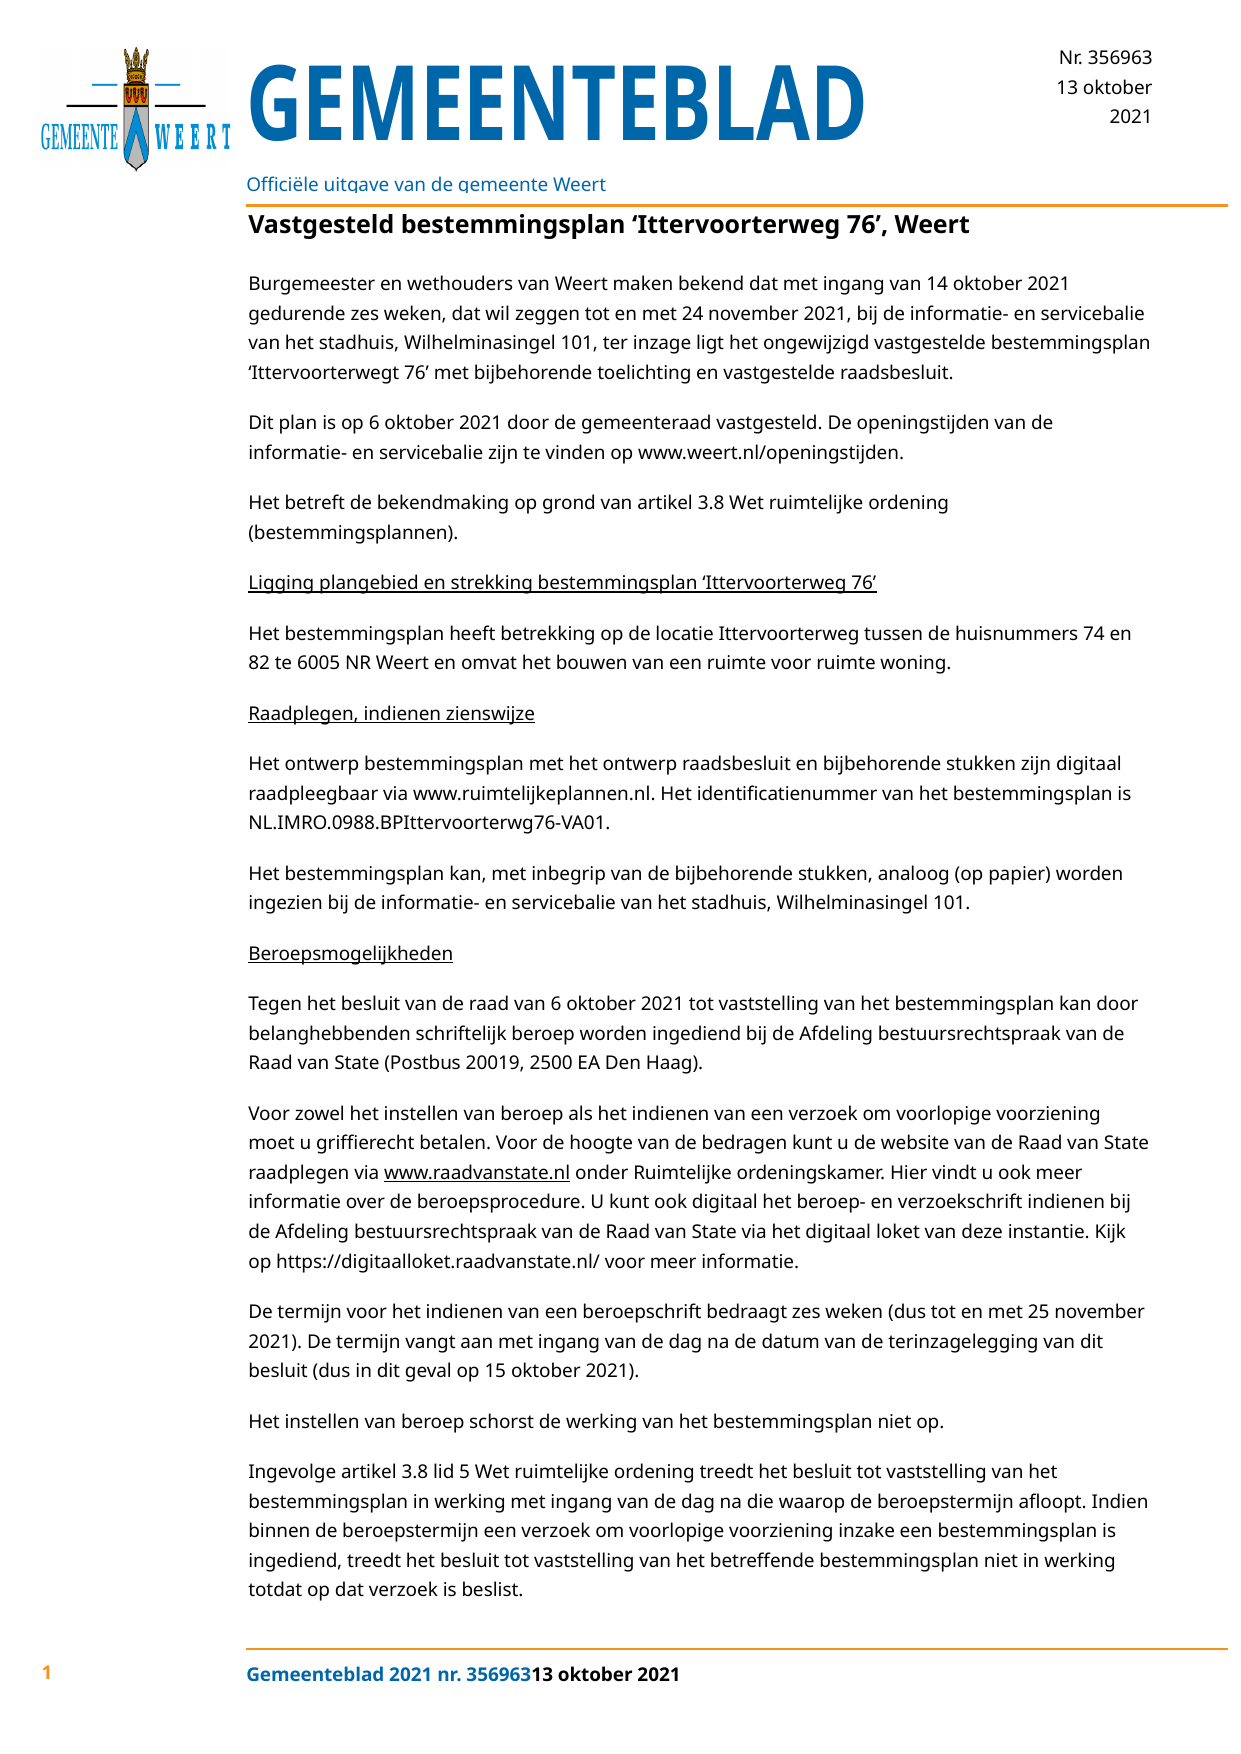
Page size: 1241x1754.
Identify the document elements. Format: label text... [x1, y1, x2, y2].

text Het betreft de bekendmaking op grond van artikel 3.8 Wet ruimtelijke ordening (bestemmingsplannen). [248, 489, 1152, 545]
text Het ontwerp bestemmingsplan met het ontwerp raadsbesluit en bijbehorende stukken zijn digitaal raadpleegbaar via www.ruimtelijkeplannen.nl. Het identificatienummer van het bestemmingsplan is NL.IMRO.0988.BPIttervoorterwg76-VA01. [248, 750, 1152, 835]
text Vastgesteld bestemmingsplan ‘Ittervoorterweg 76’, Weert [248, 207, 1152, 241]
text Burgemeester en wethouders van Weert maken bekend dat met ingang van 14 oktober 2021 gedurende zes weken, dat wil zeggen tot en met 24 november 2021, bij de informatie- en servicebalie van het stadhuis, Wilhelminasingel 101, ter inzage ligt het ongewijzigd vastgestelde bestemmingsplan ‘Ittervoorterwegt 76’ met bijbehorende toelichting en vastgestelde raadsbesluit. [248, 270, 1152, 385]
text Beroepsmogelijkheden [248, 940, 1152, 966]
text De termijn voor het indienen van een beroepschrift bedraagt zes weken (dus tot en met 25 november 2021). De termijn vangt aan met ingang van de dag na de datum van de terinzagelegging van dit besluit (dus in dit geval op 15 oktober 2021). [248, 1298, 1152, 1383]
text Dit plan is op 6 oktober 2021 door de gemeenteraad vastgesteld. De openingstijden van de informatie- en servicebalie zijn te vinden op www.weert.nl/openingstijden. [248, 409, 1152, 465]
text Voor zowel het instellen van beroep als het indienen van een verzoek om voorlopige voorziening moet u griffierecht betalen. Voor de hoogte van de bedragen kunt u de website van de Raad van State raadplegen via www.raadvanstate.nl onder Ruimtelijke ordeningskamer. Hier vindt u ook meer informatie over de beroepsprocedure. U kunt ook digitaal het beroep- en verzoekschrift indienen bij de Afdeling bestuursrechtspraak van de Raad van State via het digitaal loket van deze instantie. Kijk op https://digitaalloket.raadvanstate.nl/ voor meer informatie. [248, 1100, 1152, 1273]
text Het bestemmingsplan heeft betrekking op de locatie Ittervoorterweg tussen de huisnummers 74 en 82 te 6005 NR Weert en omvat het bouwen van een ruimte voor ruimte woning. [248, 620, 1152, 675]
text Tegen het besluit van de raad van 6 oktober 2021 tot vaststelling van het bestemmingsplan kan door belanghebbenden schriftelijk beroep worden ingediend bij de Afdeling bestuursrechtspraak van de Raad van State (Postbus 20019, 2500 EA Den Haag). [248, 990, 1152, 1075]
text Het instellen van beroep schorst de werking van het bestemmingsplan niet op. [248, 1408, 1152, 1433]
text Ligging plangebied en strekking bestemmingsplan ‘Ittervoorterweg 76’ [248, 569, 1152, 595]
picture [41, 47, 231, 172]
text Raadplegen, indienen zienswijze [248, 700, 1152, 726]
text Het bestemmingsplan kan, met inbegrip van de bijbehorende stukken, analoog (op papier) worden ingezien bij de informatie- en servicebalie van het stadhuis, Wilhelminasingel 101. [248, 860, 1152, 915]
text Ingevolge artikel 3.8 lid 5 Wet ruimtelijke ordening treedt het besluit tot vaststelling van het bestemmingsplan in werking met ingang van de dag na die waarop de beroepstermijn afloopt. Indien binnen de beroepstermijn een verzoek om voorlopige voorziening inzake een bestemmingsplan is ingediend, treedt het besluit tot vaststelling van het betreffende bestemmingsplan niet in werking totdat op dat verzoek is beslist. [248, 1458, 1152, 1602]
